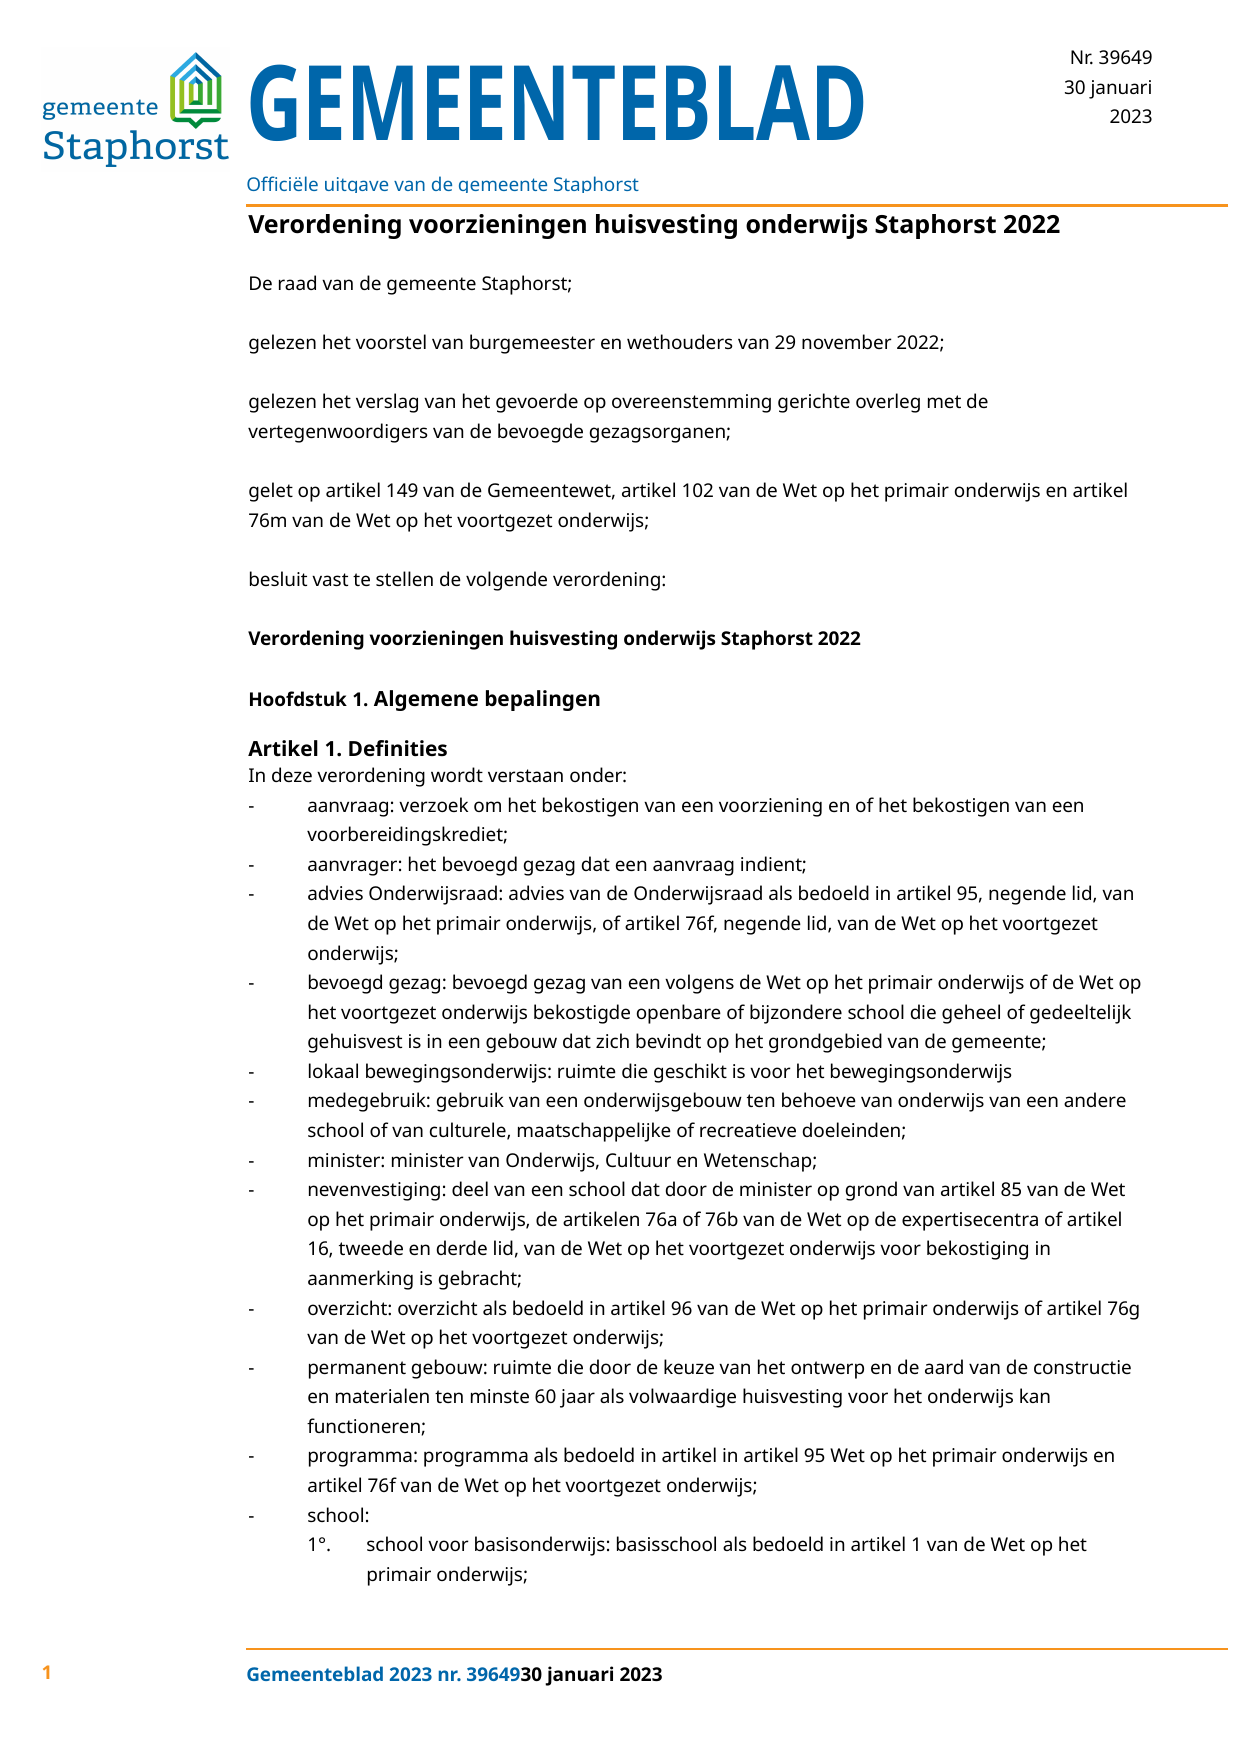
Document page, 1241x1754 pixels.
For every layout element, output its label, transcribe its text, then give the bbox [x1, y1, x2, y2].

picture [41, 47, 231, 172]
list medegebruik: gebruik van een onderwijsgebouw ten behoeve van onderwijs van een andere school of van culturele, maatschappelijke of recreatieve doeleinden; [248, 1088, 1152, 1143]
list overzicht: overzicht als bedoeld in artikel 96 van de Wet op het primair onderwijs of artikel 76g van de Wet op het voortgezet onderwijs; [248, 1295, 1152, 1350]
text besluit vast te stellen de volgende verordening: [248, 566, 1152, 592]
text gelezen het verslag van het gevoerde op overeenstemming gerichte overleg met de vertegenwoordigers van de bevoegde gezagsorganen; [248, 389, 1152, 444]
list advies Onderwijsraad: advies van de Onderwijsraad als bedoeld in artikel 95, negende lid, van de Wet op het primair onderwijs, of artikel 76f, negende lid, van de Wet op het voortgezet onderwijs; [248, 881, 1152, 965]
list school: [248, 1502, 1152, 1527]
text Verordening voorzieningen huisvesting onderwijs Staphorst 2022 [248, 207, 1152, 241]
list bevoegd gezag: bevoegd gezag van een volgens de Wet op het primair onderwijs of de Wet op het voortgezet onderwijs bekostigde openbare of bijzondere school die geheel of gedeeltelijk gehuisvest is in een gebouw dat zich bevindt op het grondgebied van de gemeente; [248, 969, 1152, 1054]
list aanvrager: het bevoegd gezag dat een aanvraag indient; [248, 851, 1152, 877]
text Artikel 1. Definities [248, 734, 1152, 762]
list programma: programma als bedoeld in artikel in artikel 95 Wet op het primair onderwijs en artikel 76f van de Wet op het voortgezet onderwijs; [248, 1443, 1152, 1498]
text gelet op artikel 149 van de Gemeentewet, artikel 102 van de Wet op het primair onderwijs en artikel 76m van de Wet op het voortgezet onderwijs; [248, 477, 1152, 533]
list nevenvestiging: deel van een school dat door de minister op grond van artikel 85 van de Wet op het primair onderwijs, de artikelen 76a of 76b van de Wet op de expertisecentra of artikel 16, tweede en derde lid, van de Wet op het voortgezet onderwijs voor bekostiging in aanmerking is gebracht; [248, 1176, 1152, 1291]
text De raad van de gemeente Staphorst; [248, 270, 1152, 296]
text Hoofdstuk 1. Algemene bepalingen [248, 684, 1152, 713]
text In deze verordening wordt verstaan onder: [248, 762, 1152, 788]
list lokaal bewegingsonderwijs: ruimte die geschikt is voor het bewegingsonderwijs [248, 1058, 1152, 1084]
list permanent gebouw: ruimte die door de keuze van het ontwerp en de aard van de constructie en materialen ten minste 60 jaar als volwaardige huisvesting voor het onderwijs kan functioneren; [248, 1354, 1152, 1439]
list minister: minister van Onderwijs, Cultuur en Wetenschap; [248, 1147, 1152, 1172]
text gelezen het voorstel van burgemeester en wethouders van 29 november 2022; [248, 329, 1152, 355]
list school voor basisonderwijs: basisschool als bedoeld in artikel 1 van de Wet op het primair onderwijs; [307, 1531, 1152, 1587]
text Verordening voorzieningen huisvesting onderwijs Staphorst 2022 [248, 625, 1152, 651]
list aanvraag: verzoek om het bekostigen van een voorziening en of het bekostigen van een voorbereidingskrediet; [248, 792, 1152, 847]
